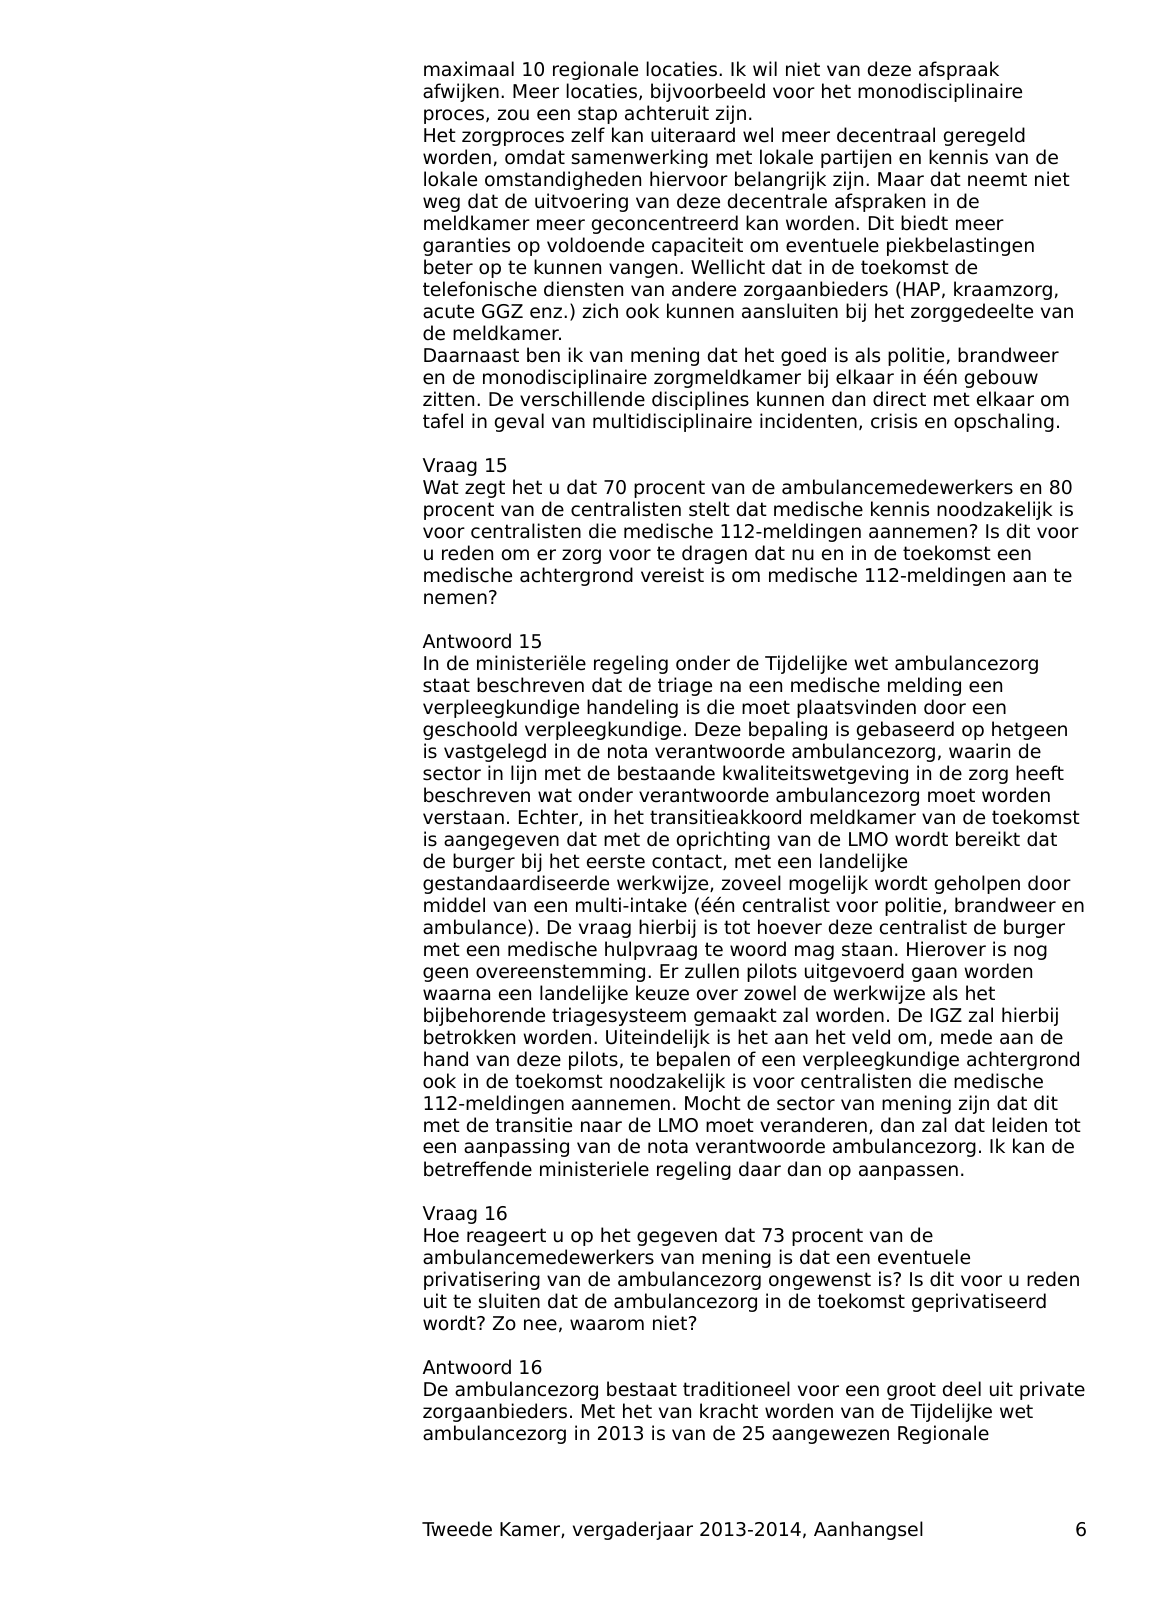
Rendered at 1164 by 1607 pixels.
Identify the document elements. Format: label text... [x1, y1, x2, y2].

text De ambulancezorg bestaat traditioneel voor een groot deel uit private zorgaanbieders. Met het van kracht worden van de Tijdelijke wet ambulancezorg in 2013 is van de 25 aangewezen Regionale [422, 1379, 1087, 1444]
text Antwoord 15 [422, 631, 1087, 653]
text Vraag 15 [422, 455, 1087, 477]
text Vraag 16 [422, 1203, 1087, 1224]
text Wat zegt het u dat 70 procent van de ambulancemedewerkers en 80 procent van de centralisten stelt dat medische kennis noodzakelijk is voor centralisten die medische 112-meldingen aannemen? Is dit voor u reden om er zorg voor te dragen dat nu en in de toekomst een medische achtergrond vereist is om medische 112-meldingen aan te nemen? [422, 477, 1087, 609]
text Hoe reageert u op het gegeven dat 73 procent van de ambulancemedewerkers van mening is dat een eventuele privatisering van de ambulancezorg ongewenst is? Is dit voor u reden uit te sluiten dat de ambulancezorg in de toekomst geprivatiseerd wordt? Zo nee, waarom niet? [422, 1224, 1087, 1334]
text Antwoord 16 [422, 1357, 1087, 1379]
text Daarnaast ben ik van mening dat het goed is als politie, brandweer en de monodisciplinaire zorgmeldkamer bij elkaar in één gebouw zitten. De verschillende disciplines kunnen dan direct met elkaar om tafel in geval van multidisciplinaire incidenten, crisis en opschaling. [422, 345, 1087, 433]
text maximaal 10 regionale locaties. Ik wil niet van deze afspraak afwijken. Meer locaties, bijvoorbeeld voor het monodisciplinaire proces, zou een stap achteruit zijn. [422, 59, 1087, 125]
text Het zorgproces zelf kan uiteraard wel meer decentraal geregeld worden, omdat samenwerking met lokale partijen en kennis van de lokale omstandigheden hiervoor belangrijk zijn. Maar dat neemt niet weg dat de uitvoering van deze decentrale afspraken in de meldkamer meer geconcentreerd kan worden. Dit biedt meer garanties op voldoende capaciteit om eventuele piekbelastingen beter op te kunnen vangen. Wellicht dat in de toekomst de telefonische diensten van andere zorgaanbieders (HAP, kraamzorg, acute GGZ enz.) zich ook kunnen aansluiten bij het zorggedeelte van de meldkamer. [422, 125, 1087, 345]
text In de ministeriële regeling onder de Tijdelijke wet ambulancezorg staat beschreven dat de triage na een medische melding een verpleegkundige handeling is die moet plaatsvinden door een geschoold verpleegkundige. Deze bepaling is gebaseerd op hetgeen is vastgelegd in de nota verantwoorde ambulancezorg, waarin de sector in lijn met de bestaande kwaliteitswetgeving in de zorg heeft beschreven wat onder verantwoorde ambulancezorg moet worden verstaan. Echter, in het transitieakkoord meldkamer van de toekomst is aangegeven dat met de oprichting van de LMO wordt bereikt dat de burger bij het eerste contact, met een landelijke gestandaardiseerde werkwijze, zoveel mogelijk wordt geholpen door middel van een multi-intake (één centralist voor politie, brandweer en ambulance). De vraag hierbij is tot hoever deze centralist de burger met een medische hulpvraag te woord mag staan. Hierover is nog geen overeenstemming. Er zullen pilots uitgevoerd gaan worden waarna een landelijke keuze over zowel de werkwijze als het bijbehorende triagesysteem gemaakt zal worden. De IGZ zal hierbij betrokken worden. Uiteindelijk is het aan het veld om, mede aan de hand van deze pilots, te bepalen of een verpleegkundige achtergrond ook in de toekomst noodzakelijk is voor centralisten die medische 112-meldingen aannemen. Mocht de sector van mening zijn dat dit met de transitie naar de LMO moet veranderen, dan zal dat leiden tot een aanpassing van de nota verantwoorde ambulancezorg. Ik kan de betreffende ministeriele regeling daar dan op aanpassen. [422, 653, 1087, 1180]
